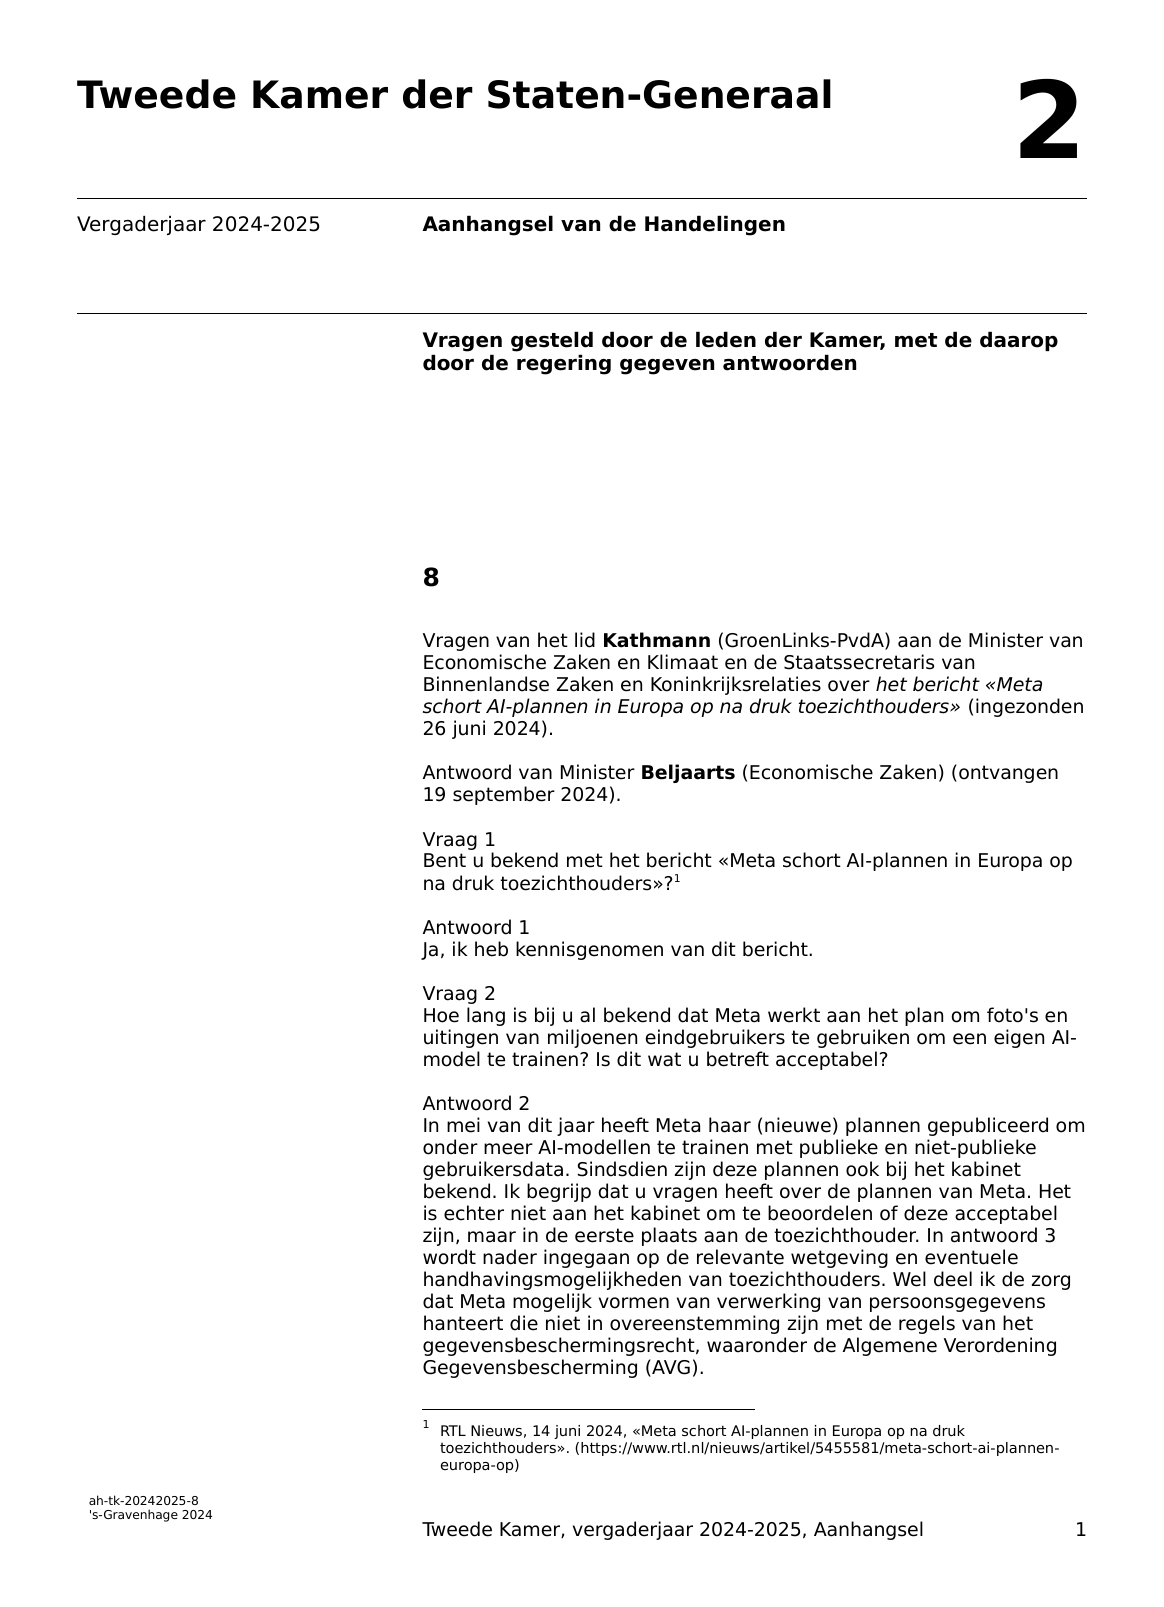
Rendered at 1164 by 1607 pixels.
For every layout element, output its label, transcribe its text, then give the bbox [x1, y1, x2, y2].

text ah-tk-20242025-8 [88, 1494, 323, 1508]
table_cell Aanhangsel van de Handelingen [422, 199, 1087, 313]
table_cell Vragen gesteld door de leden der Kamer, met de daarop door de regering gegeven antwoorden [422, 314, 1087, 375]
text In mei van dit jaar heeft Meta haar (nieuwe) plannen gepubliceerd om onder meer AI-modellen te trainen met publieke en niet-publieke gebruikersdata. Sindsdien zijn deze plannen ook bij het kabinet bekend. Ik begrijp dat u vragen heeft over de plannen van Meta. Het is echter niet aan het kabinet om te beoordelen of deze acceptabel zijn, maar in de eerste plaats aan de toezichthouder. In antwoord 3 wordt nader ingegaan op de relevante wetgeving en eventuele handhavingsmogelijkheden van toezichthouders. Wel deel ik de zorg dat Meta mogelijk vormen van verwerking van persoonsgegevens hanteert die niet in overeenstemming zijn met de regels van het gegevensbeschermingsrecht, waaronder de Algemene Verordening Gegevensbescherming (AVG). [422, 1115, 1087, 1378]
text Ja, ik heb kennisgenomen van dit bericht. [422, 938, 1087, 961]
text 8 [422, 563, 1087, 592]
text Bent u bekend met het bericht «Meta schort AI-plannen in Europa op na druk toezichthouders»? [422, 850, 1087, 894]
table_cell Vergaderjaar 2024-2025 [77, 199, 422, 313]
text Antwoord van Minister Beljaarts (Economische Zaken) (ontvangen 19 september 2024). [422, 762, 1087, 806]
table_header 2 [886, 59, 1087, 198]
text Hoe lang is bij u al bekend dat Meta werkt aan het plan om foto's en uitingen van miljoenen eindgebruikers te gebruiken om een eigen AI-model te trainen? Is dit wat u betreft acceptabel? [422, 1005, 1087, 1071]
text 's-Gravenhage 2024 [88, 1508, 323, 1522]
table_cell [77, 314, 422, 375]
text Vraag 2 [422, 983, 1087, 1005]
text RTL Nieuws, 14 juni 2024, «Meta schort AI-plannen in Europa op na druk toezichthouders». (https://www.rtl.nl/nieuws/artikel/5455581/meta-schort-ai-plannen-europa-op) [422, 1418, 1087, 1474]
text Vraag 1 [422, 828, 1087, 850]
text Vragen van het lid Kathmann (GroenLinks-PvdA) aan de Minister van Economische Zaken en Klimaat en de Staatssecretaris van Binnenlandse Zaken en Koninkrijksrelaties over het bericht «Meta schort AI-plannen in Europa op na druk toezichthouders» (ingezonden 26 juni 2024). [422, 630, 1087, 740]
text Antwoord 2 [422, 1093, 1087, 1115]
table_header Tweede Kamer der Staten-Generaal [77, 59, 886, 198]
text Antwoord 1 [422, 917, 1087, 938]
